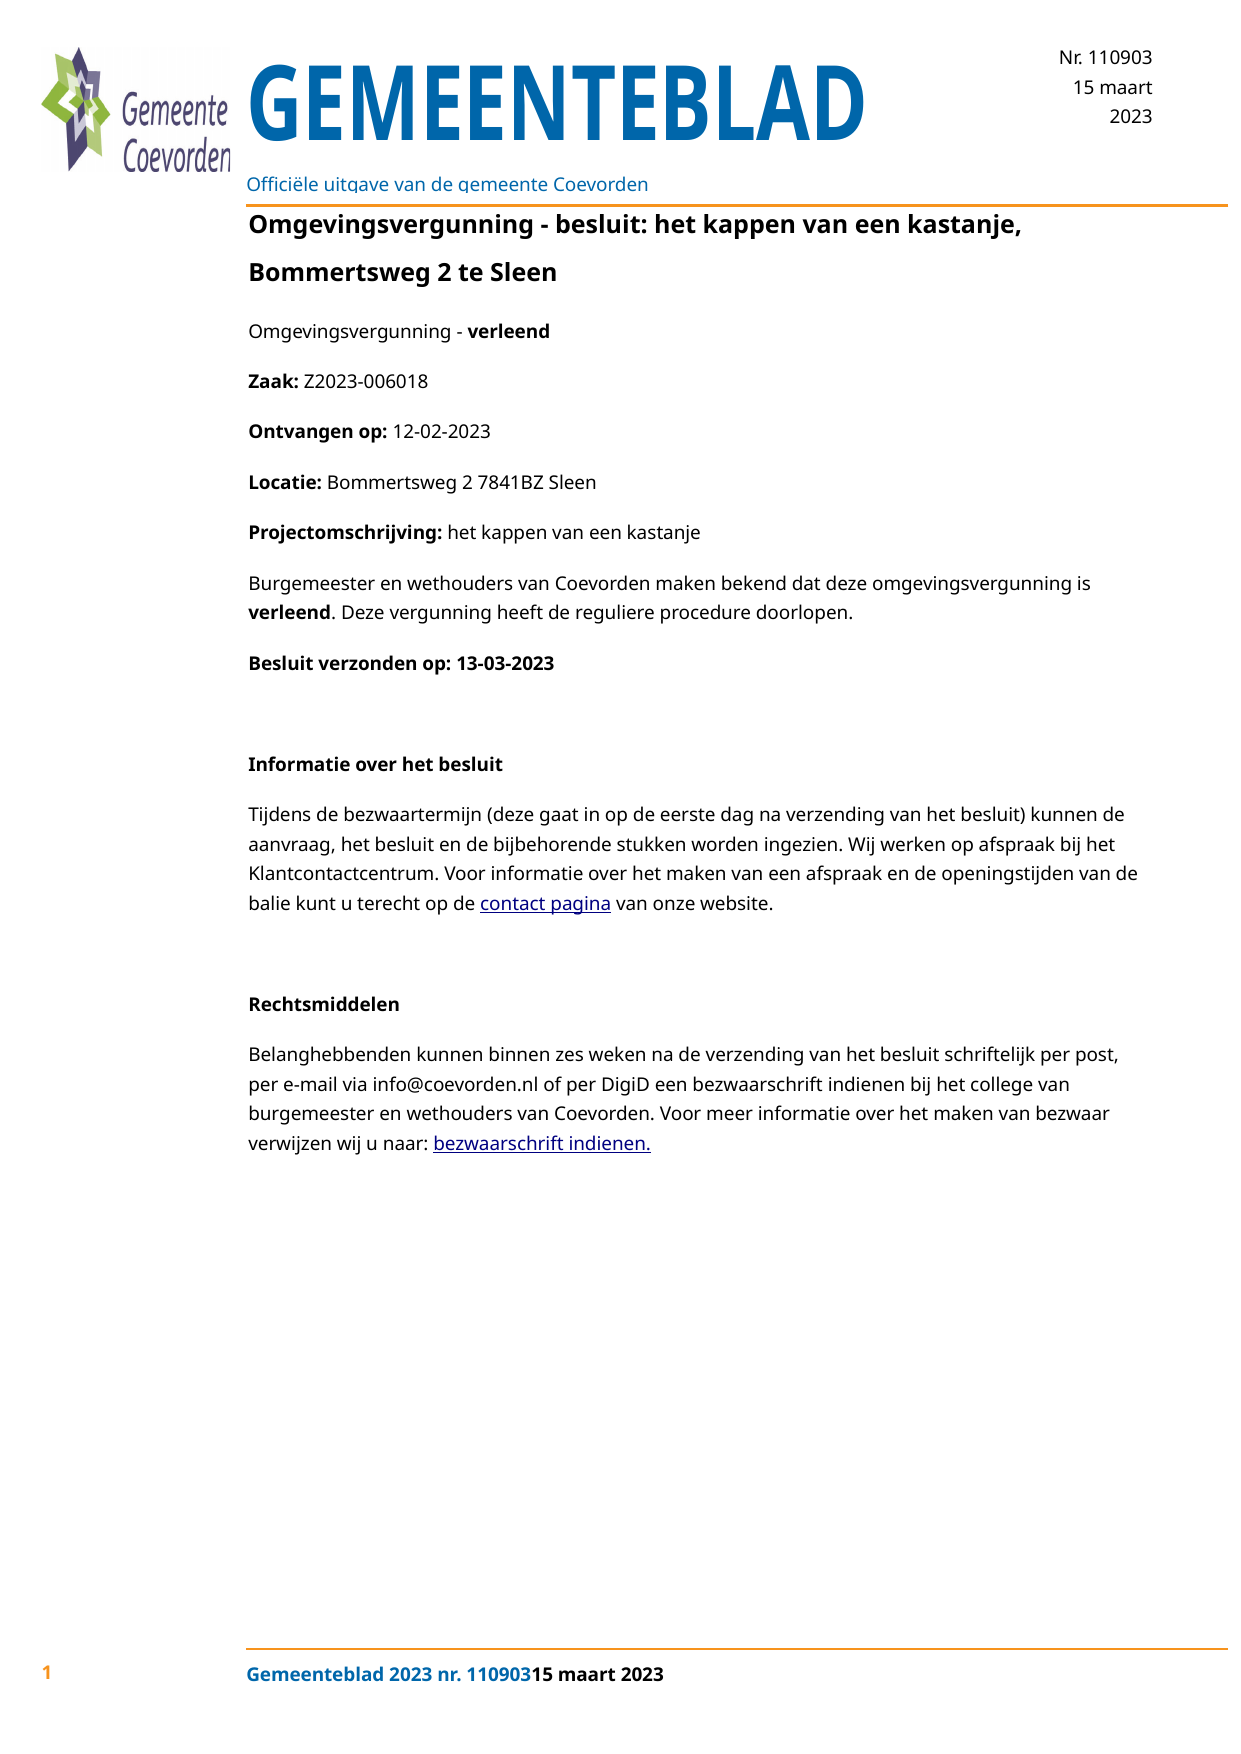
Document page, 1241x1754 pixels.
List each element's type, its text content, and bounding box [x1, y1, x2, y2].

text Omgevingsvergunning - besluit: het kappen van een kastanje, Bommertsweg 2 te Sleen [248, 207, 1152, 288]
picture [41, 47, 231, 172]
text Rechtsmiddelen [248, 991, 1152, 1017]
text Omgevingsvergunning - verleend [248, 318, 1152, 344]
text Besluit verzonden op: 13-03-2023 [248, 650, 1152, 676]
text Belanghebbenden kunnen binnen zes weken na de verzending van het besluit schriftelijk per post, per e-mail via info@coevorden.nl of per DigiD een bezwaarschrift indienen bij het college van burgemeester en wethouders van Coevorden. Voor meer informatie over het maken van bezwaar verwijzen wij u naar: bezwaarschrift indienen. [248, 1041, 1152, 1156]
text Locatie: Bommertsweg 2 7841BZ Sleen [248, 469, 1152, 495]
text Projectomschrijving: het kappen van een kastanje [248, 519, 1152, 545]
text Ontvangen op: 12-02-2023 [248, 419, 1152, 444]
text Zaak: Z2023-006018 [248, 368, 1152, 394]
text Informatie over het besluit [248, 751, 1152, 777]
text Burgemeester en wethouders van Coevorden maken bekend dat deze omgevingsvergunning is verleend. Deze vergunning heeft de reguliere procedure doorlopen. [248, 570, 1152, 625]
text Tijdens de bezwaartermijn (deze gaat in op de eerste dag na verzending van het besluit) kunnen de aanvraag, het besluit en de bijbehorende stukken worden ingezien. Wij werken op afspraak bij het Klantcontactcentrum. Voor informatie over het maken van een afspraak en de openingstijden van de balie kunt u terecht op de contact pagina van onze website. [248, 801, 1152, 916]
